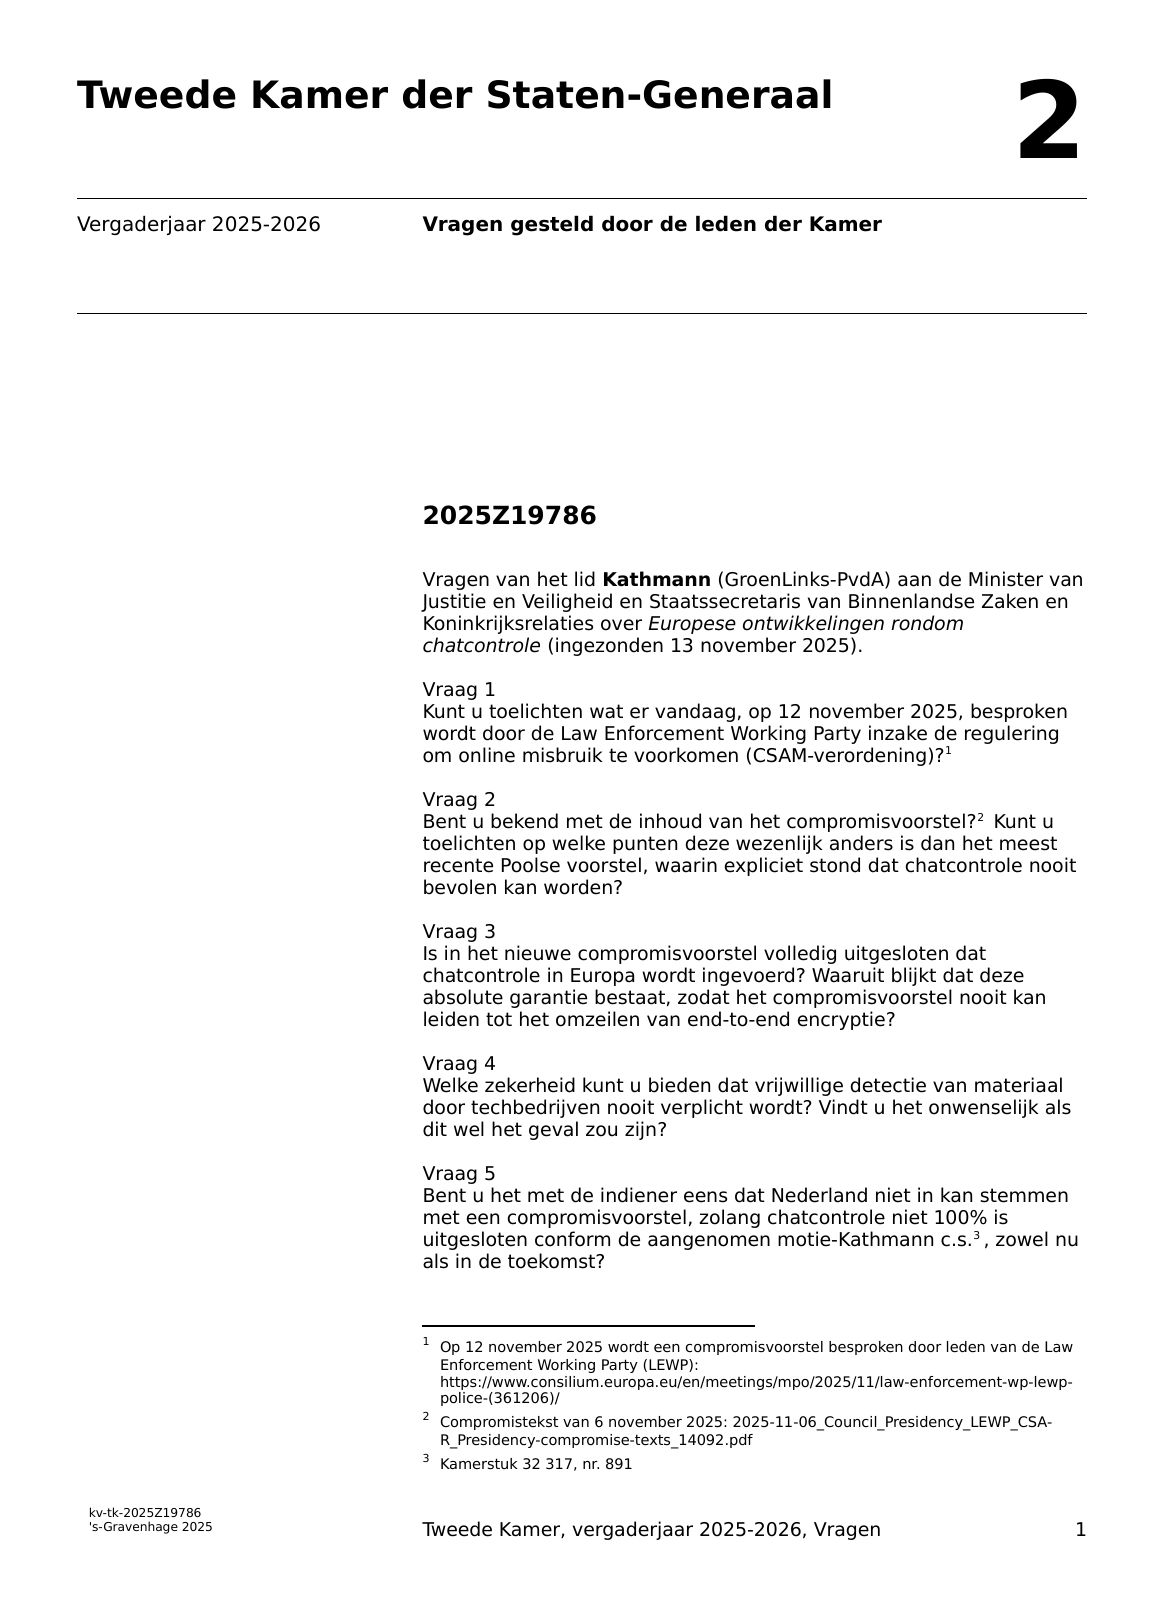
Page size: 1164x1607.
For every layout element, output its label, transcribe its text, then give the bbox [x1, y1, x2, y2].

text Op 12 november 2025 wordt een compromisvoorstel besproken door leden van de Law Enforcement Working Party (LEWP): https://www.consilium.europa.eu/en/meetings/mpo/2025/11/law-enforcement-wp-lewp-police-(361206)/ [422, 1335, 1087, 1407]
text Is in het nieuwe compromisvoorstel volledig uitgesloten dat chatcontrole in Europa wordt ingevoerd? Waaruit blijkt dat deze absolute garantie bestaat, zodat het compromisvoorstel nooit kan leiden tot het omzeilen van end-to-end encryptie? [422, 943, 1087, 1031]
text Vraag 1 [422, 679, 1087, 701]
text Vragen van het lid Kathmann (GroenLinks-PvdA) aan de Minister van Justitie en Veiligheid en Staatssecretaris van Binnenlandse Zaken en Koninkrijksrelaties over Europese ontwikkelingen rondom chatcontrole (ingezonden 13 november 2025). [422, 569, 1087, 657]
table_header Tweede Kamer der Staten-Generaal [77, 59, 886, 198]
text 2025Z19786 [422, 501, 1087, 531]
text Welke zekerheid kunt u bieden dat vrijwillige detectie van materiaal door techbedrijven nooit verplicht wordt? Vindt u het onwenselijk als dit wel het geval zou zijn? [422, 1075, 1087, 1141]
text 's-Gravenhage 2025 [88, 1520, 323, 1534]
text Vraag 2 [422, 789, 1087, 811]
text Vraag 3 [422, 921, 1087, 943]
text kv-tk-2025Z19786 [88, 1506, 323, 1520]
text Vraag 5 [422, 1163, 1087, 1185]
text Kunt u toelichten wat er vandaag, op 12 november 2025, besproken wordt door de Law Enforcement Working Party inzake de regulering om online misbruik te voorkomen (CSAM-verordening)? [422, 701, 1087, 767]
text Compromistekst van 6 november 2025: 2025-11-06_Council_Presidency_LEWP_CSA-R_Presidency-compromise-texts_14092.pdf [422, 1410, 1087, 1449]
table_cell Vragen gesteld door de leden der Kamer [422, 199, 1087, 313]
text Kamerstuk 32 317, nr. 891 [422, 1452, 1087, 1474]
table_header 2 [886, 59, 1087, 198]
text Bent u het met de indiener eens dat Nederland niet in kan stemmen met een compromisvoorstel, zolang chatcontrole niet 100% is uitgesloten conform de aangenomen motie-Kathmann c.s., zowel nu als in de toekomst? [422, 1185, 1087, 1273]
text Bent u bekend met de inhoud van het compromisvoorstel? Kunt u toelichten op welke punten deze wezenlijk anders is dan het meest recente Poolse voorstel, waarin expliciet stond dat chatcontrole nooit bevolen kan worden? [422, 811, 1087, 899]
table_cell Vergaderjaar 2025-2026 [77, 199, 422, 313]
text Vraag 4 [422, 1053, 1087, 1075]
